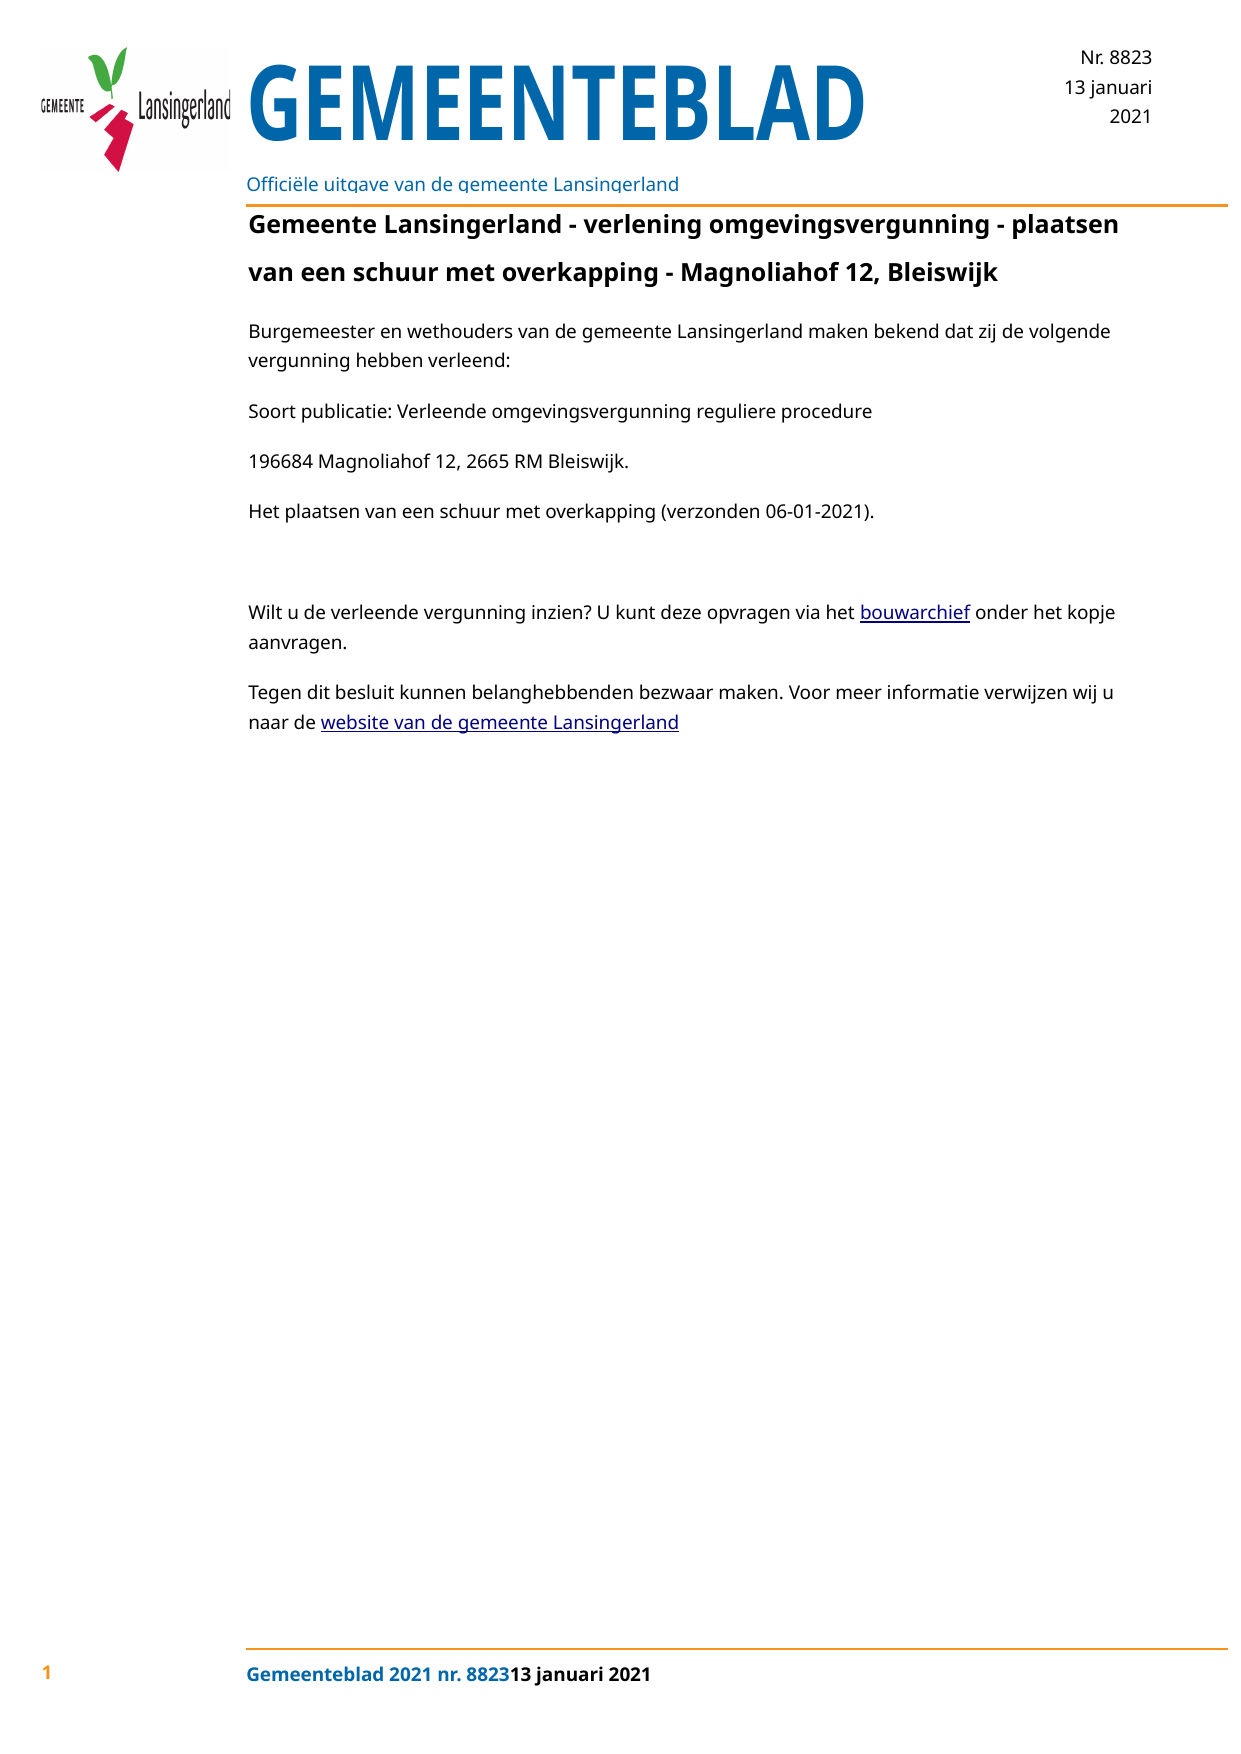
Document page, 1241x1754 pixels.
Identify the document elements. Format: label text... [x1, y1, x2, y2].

text Soort publicatie: Verleende omgevingsvergunning reguliere procedure [248, 398, 1152, 424]
picture [41, 47, 231, 172]
text Tegen dit besluit kunnen belanghebbenden bezwaar maken. Voor meer informatie verwijzen wij u naar de website van de gemeente Lansingerland [248, 679, 1152, 735]
text Gemeente Lansingerland - verlening omgevingsvergunning - plaatsen van een schuur met overkapping - Magnoliahof 12, Bleiswijk [248, 207, 1152, 288]
text Burgemeester en wethouders van de gemeente Lansingerland maken bekend dat zij de volgende vergunning hebben verleend: [248, 318, 1152, 373]
text 196684 Magnoliahof 12, 2665 RM Bleiswijk. [248, 448, 1152, 474]
text Het plaatsen van een schuur met overkapping (verzonden 06-01-2021). [248, 499, 1152, 524]
text Wilt u de verleende vergunning inzien? U kunt deze opvragen via het bouwarchief onder het kopje aanvragen. [248, 599, 1152, 655]
